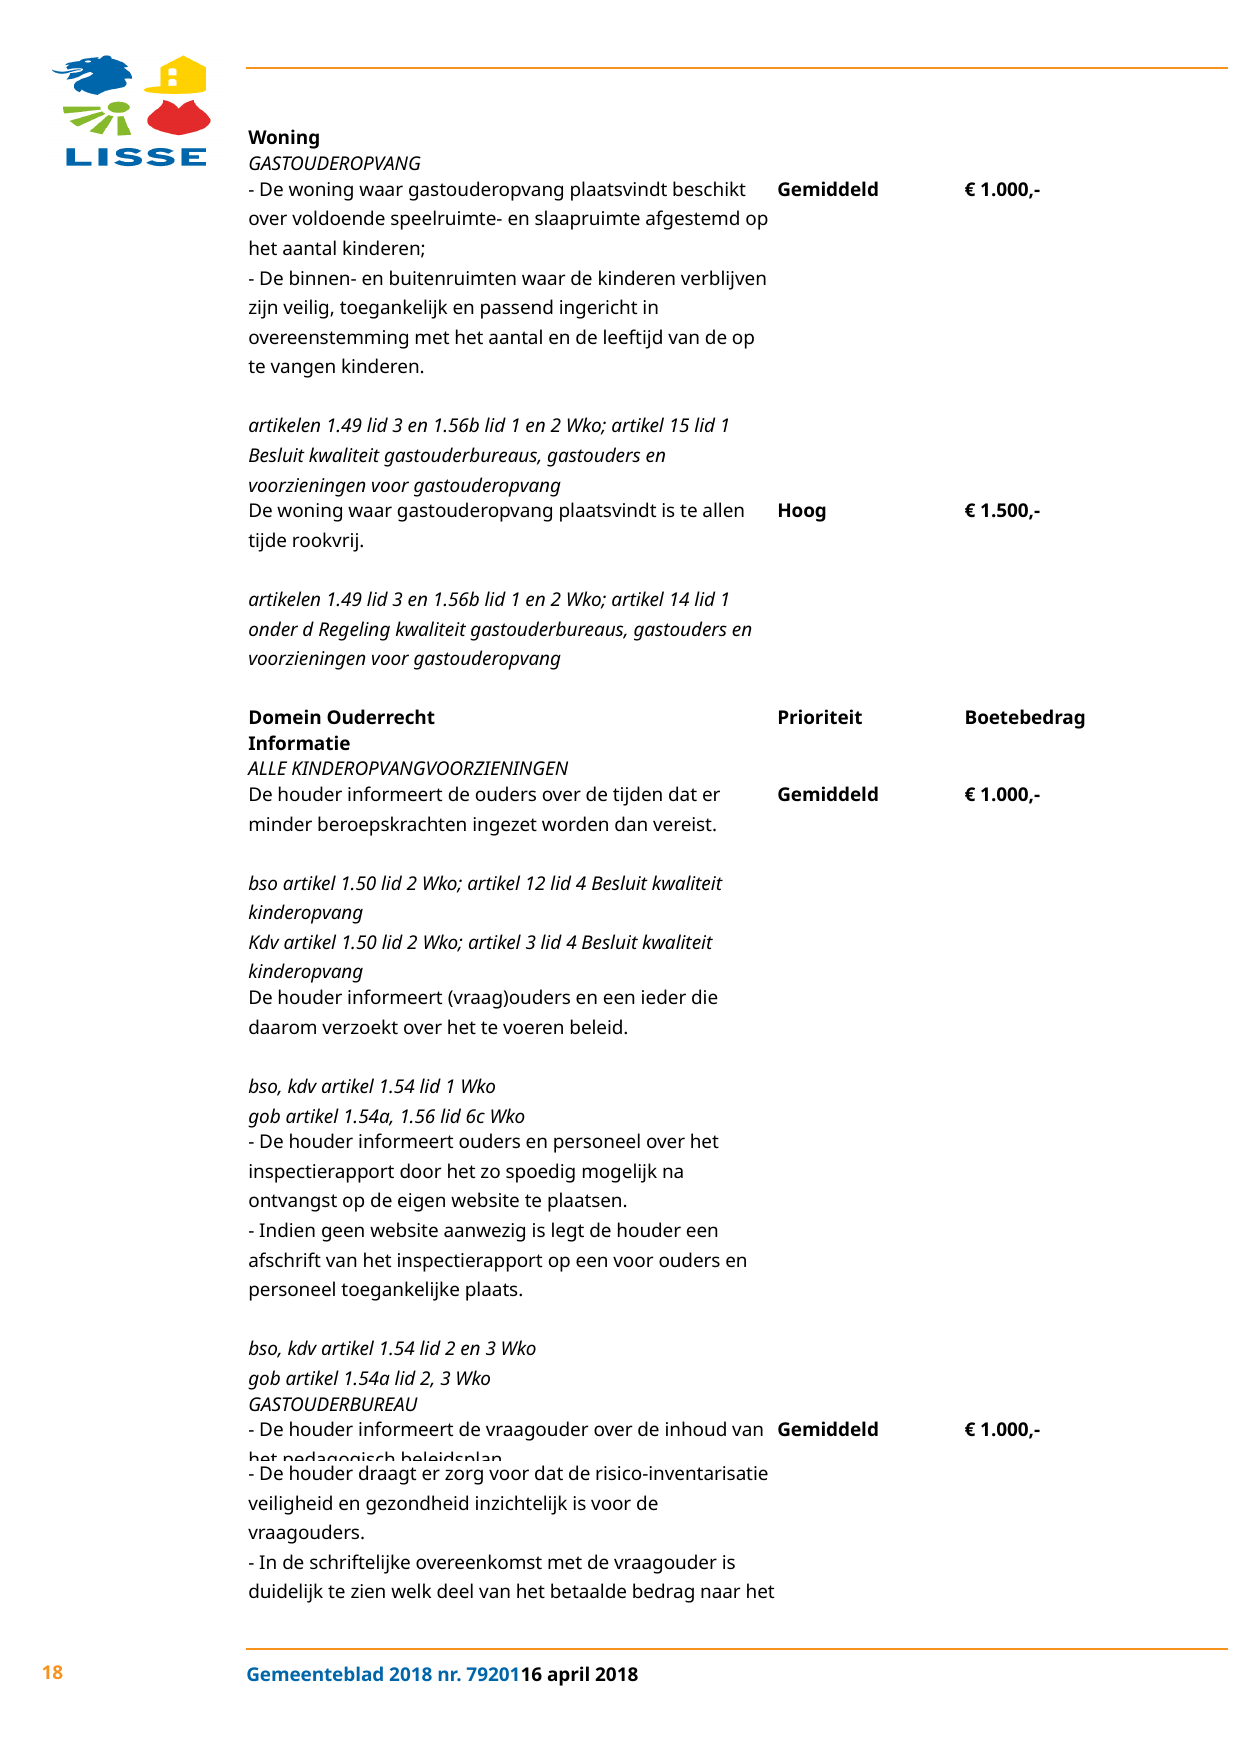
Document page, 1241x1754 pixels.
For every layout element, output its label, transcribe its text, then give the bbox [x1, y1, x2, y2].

table_header Domein Ouderrecht [248, 704, 777, 730]
table_cell - De houder informeert de vraagouder over de inhoud van het pedagogisch beleidsplan. - De houder draagt er zorg voor dat de risico-inventarisatie veiligheid en gezondheid inzichtelijk is voor de vraagouders. - In de schriftelijke overeenkomst met de vraagouder is duidelijk te zien welk deel van het betaalde bedrag naar het [248, 1417, 777, 1604]
table_cell - De houder informeert ouders en personeel over het inspectierapport door het zo spoedig mogelijk na ontvangst op de eigen website te plaatsen. - Indien geen website aanwezig is legt de houder een afschrift van het inspectierapport op een voor ouders en personeel toegankelijke plaats. bso, kdv artikel 1.54 lid 2 en 3 Wko gob artikel 1.54a lid 2, 3 Wko [248, 1129, 777, 1391]
table_cell Gemiddeld [777, 176, 964, 497]
table_cell Gemiddeld [777, 781, 964, 1391]
table_cell € 1.000,- [964, 176, 1152, 497]
table_cell GASTOUDERBUREAU [248, 1391, 1152, 1417]
table_cell Informatie [248, 730, 1152, 756]
table_cell € 1.000,- [964, 781, 1152, 1391]
table_cell - De woning waar gastouderopvang plaatsvindt beschikt over voldoende speelruimte- en slaapruimte afgestemd op het aantal kinderen; - De binnen- en buitenruimten waar de kinderen verblijven zijn veilig, toegankelijk en passend ingericht in overeenstemming met het aantal en de leeftijd van de op te vangen kinderen. artikelen 1.49 lid 3 en 1.56b lid 1 en 2 Wko; artikel 15 lid 1 Besluit kwaliteit gastouderbureaus, gastouders en voorzieningen voor gastouderopvang [248, 176, 777, 497]
table_cell GASTOUDEROPVANG [248, 150, 1152, 176]
table_cell Gemiddeld [777, 1417, 964, 1604]
table_cell € 1.500,- [964, 498, 1152, 671]
table_cell Hoog [777, 498, 964, 671]
table_header Boetebedrag [964, 704, 1152, 730]
picture [41, 47, 231, 172]
table_header Prioriteit [777, 704, 964, 730]
table_cell De houder informeert (vraag)ouders en een ieder die daarom verzoekt over het te voeren beleid. bso, kdv artikel 1.54 lid 1 Wko gob artikel 1.54a, 1.56 lid 6c Wko [248, 985, 777, 1128]
table_cell De woning waar gastouderopvang plaatsvindt is te allen tijde rookvrij. artikelen 1.49 lid 3 en 1.56b lid 1 en 2 Wko; artikel 14 lid 1 onder d Regeling kwaliteit gastouderbureaus, gastouders en voorzieningen voor gastouderopvang [248, 498, 777, 671]
table_cell De houder informeert de ouders over de tijden dat er minder beroepskrachten ingezet worden dan vereist. bso artikel 1.50 lid 2 Wko; artikel 12 lid 4 Besluit kwaliteit kinderopvang Kdv artikel 1.50 lid 2 Wko; artikel 3 lid 4 Besluit kwaliteit kinderopvang [248, 781, 777, 984]
table_cell € 1.000,- [964, 1417, 1152, 1604]
table_header Woning [248, 125, 1152, 150]
table_cell ALLE KINDEROPVANGVOORZIENINGEN [248, 756, 1152, 781]
